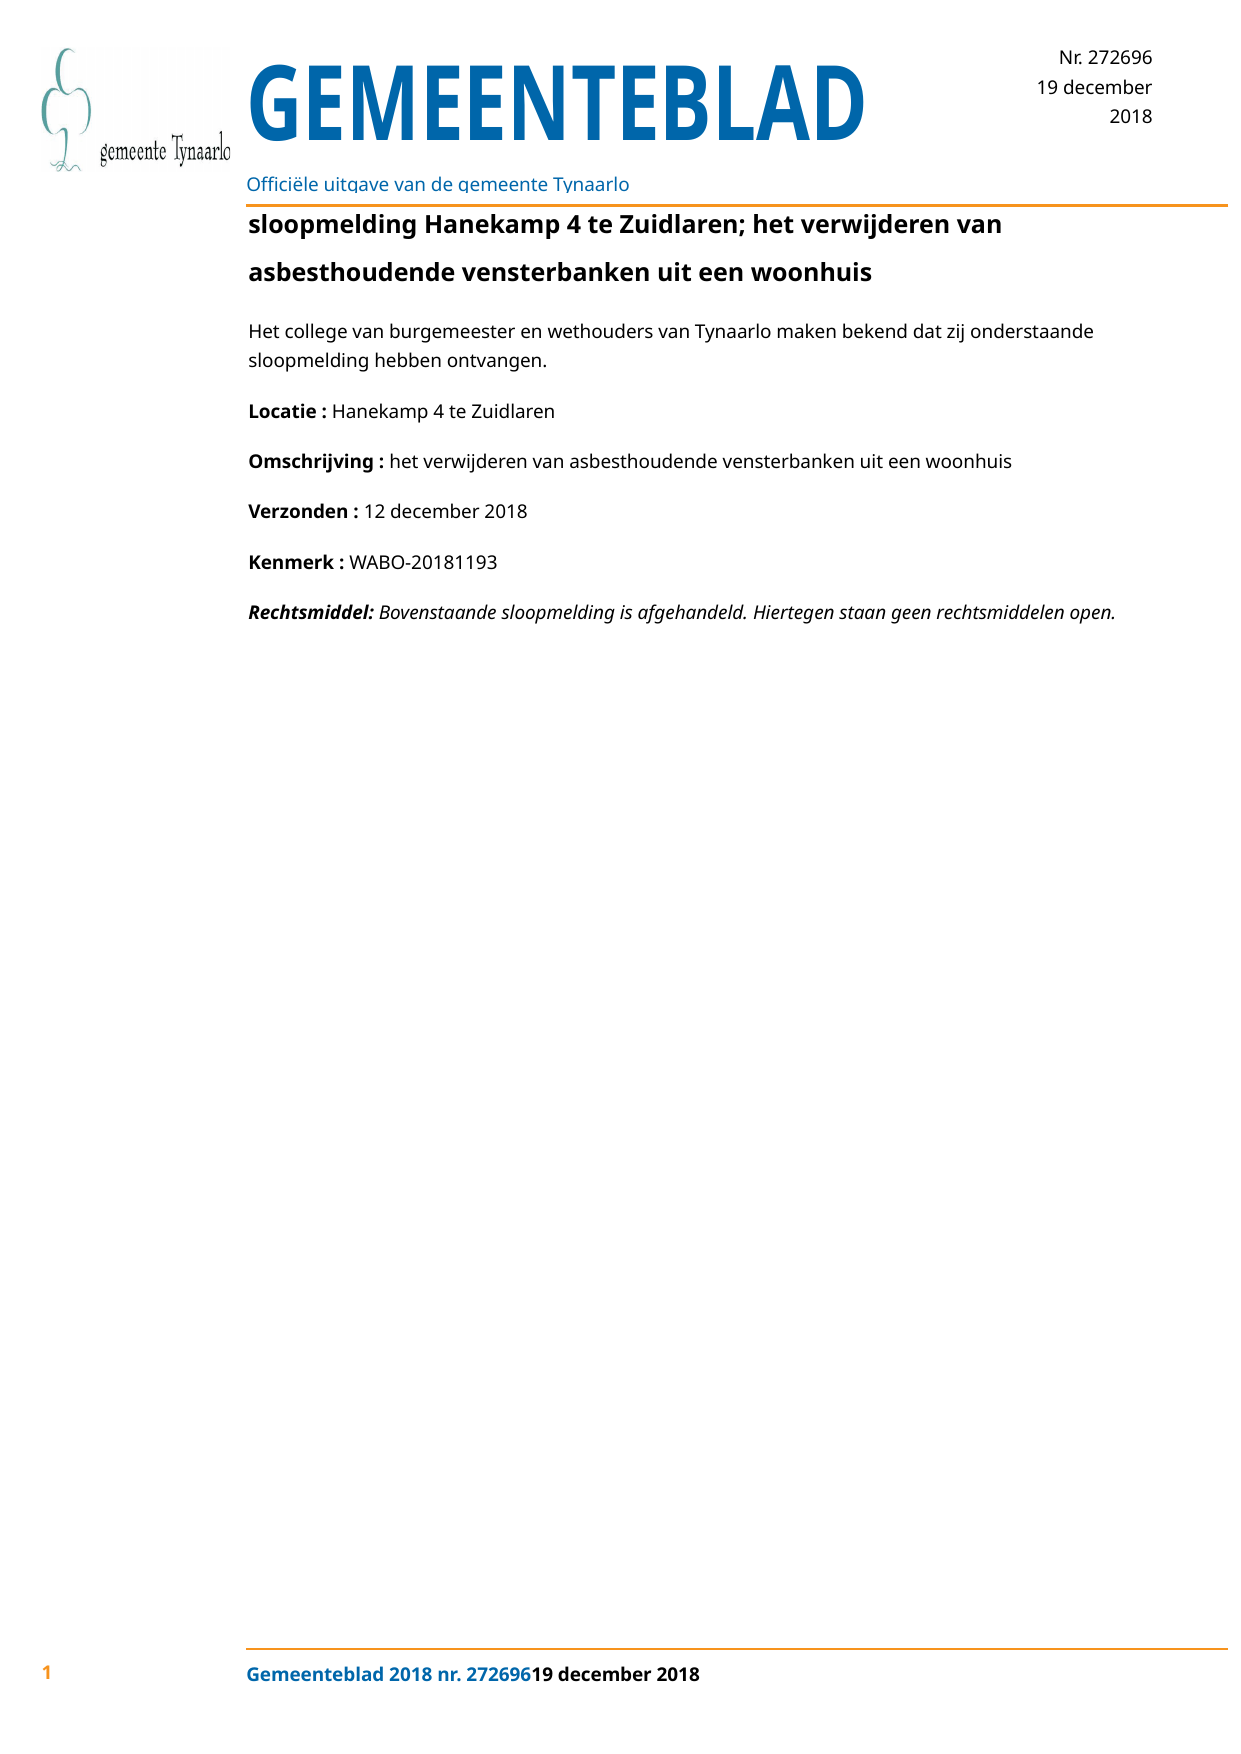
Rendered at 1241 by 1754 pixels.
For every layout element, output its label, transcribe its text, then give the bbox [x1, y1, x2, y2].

text Rechtsmiddel: Bovenstaande sloopmelding is afgehandeld. Hiertegen staan geen rechtsmiddelen open. [248, 599, 1152, 625]
picture [41, 47, 231, 172]
text Kenmerk : WABO-20181193 [248, 549, 1152, 575]
text Omschrijving : het verwijderen van asbesthoudende vensterbanken uit een woonhuis [248, 448, 1152, 474]
text Het college van burgemeester en wethouders van Tynaarlo maken bekend dat zij onderstaande sloopmelding hebben ontvangen. [248, 318, 1152, 373]
text sloopmelding Hanekamp 4 te Zuidlaren; het verwijderen van asbesthoudende vensterbanken uit een woonhuis [248, 207, 1152, 288]
text Locatie : Hanekamp 4 te Zuidlaren [248, 398, 1152, 424]
text Verzonden : 12 december 2018 [248, 499, 1152, 524]
